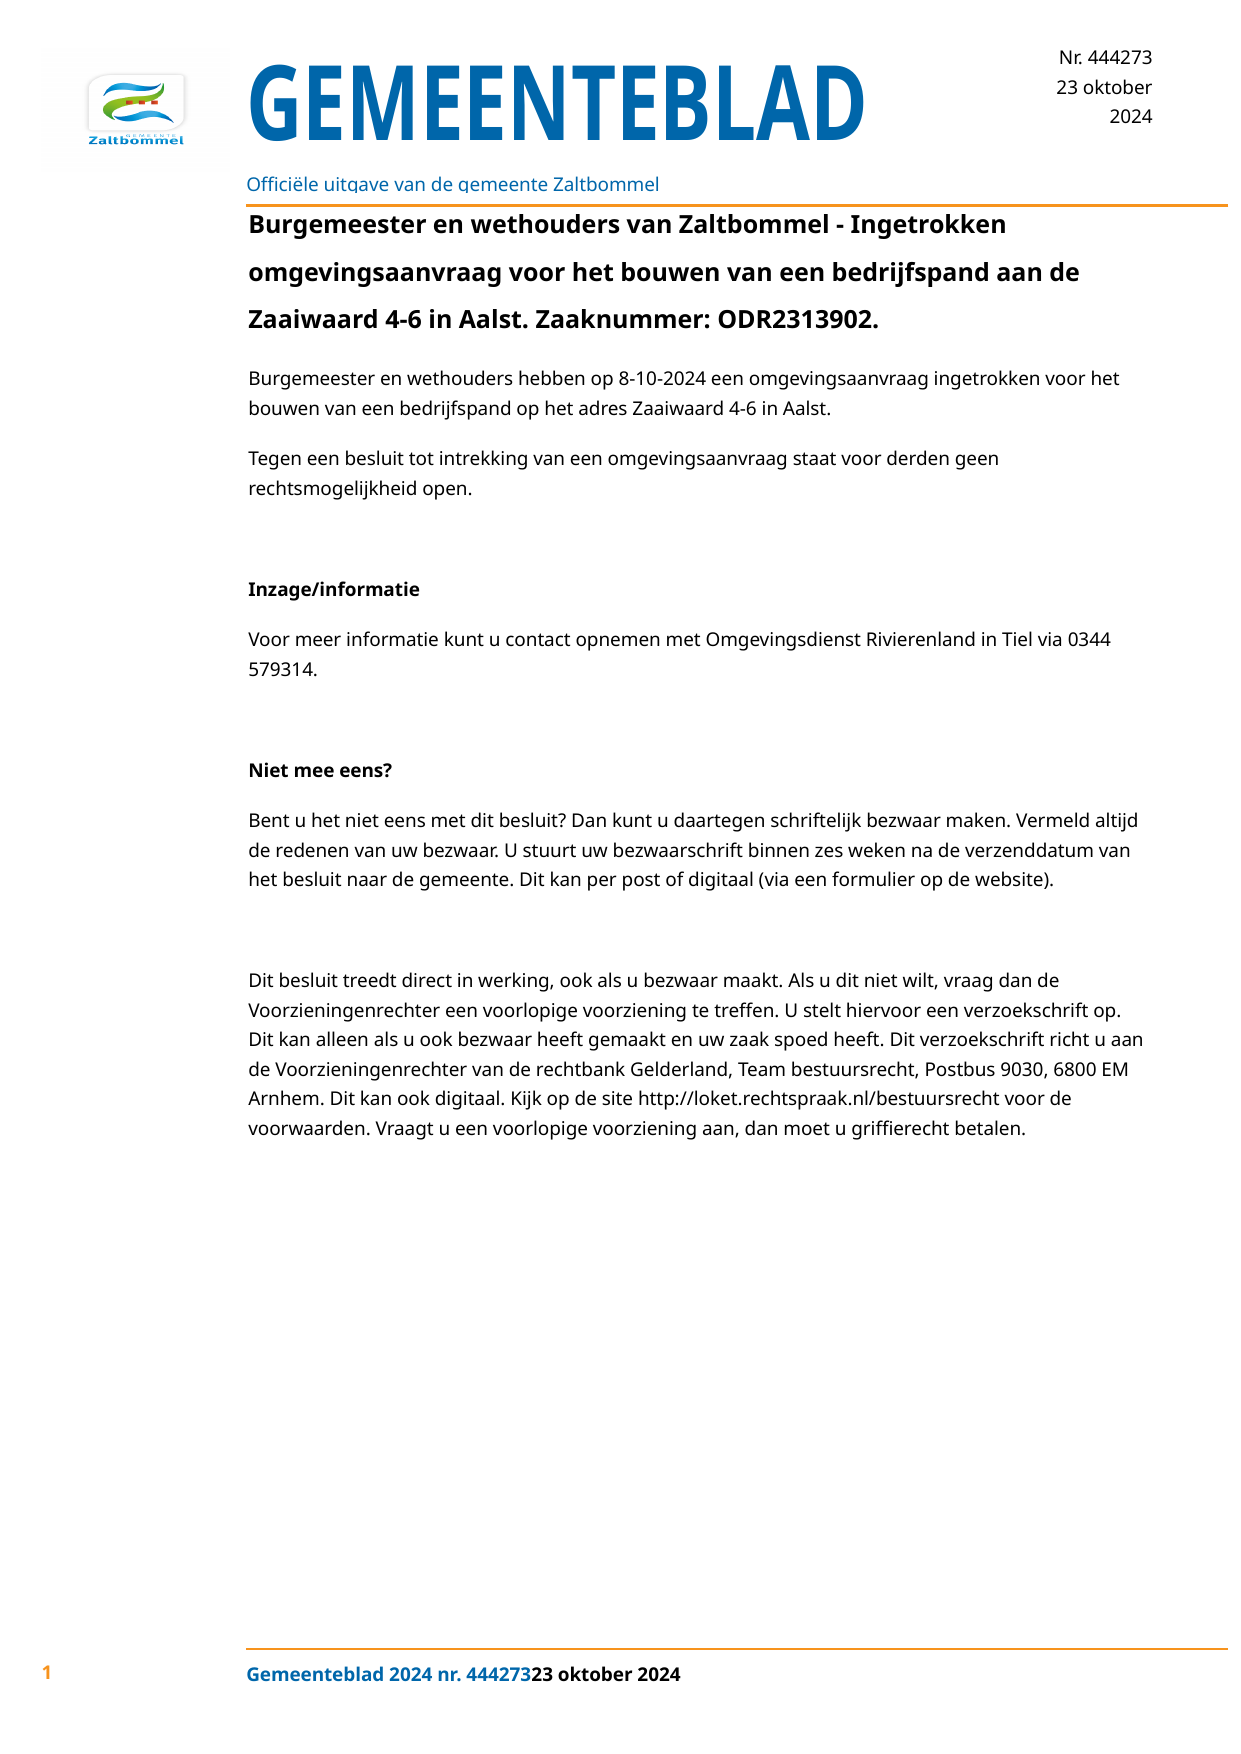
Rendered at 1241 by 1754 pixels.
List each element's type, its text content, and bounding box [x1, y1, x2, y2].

picture [41, 47, 231, 172]
text Niet mee eens? [248, 757, 1152, 782]
text Inzage/informatie [248, 576, 1152, 602]
text Tegen een besluit tot intrekking van een omgevingsaanvraag staat voor derden geen rechtsmogelijkheid open. [248, 446, 1152, 501]
text Voor meer informatie kunt u contact opnemen met Omgevingsdienst Rivierenland in Tiel via 0344 579314. [248, 626, 1152, 682]
text Burgemeester en wethouders van Zaltbommel - Ingetrokken omgevingsaanvraag voor het bouwen van een bedrijfspand aan de Zaaiwaard 4-6 in Aalst. Zaaknummer: ODR2313902. [248, 207, 1152, 336]
text Dit besluit treedt direct in werking, ook als u bezwaar maakt. Als u dit niet wilt, vraag dan de Voorzieningenrechter een voorlopige voorziening te treffen. U stelt hiervoor een verzoekschrift op. Dit kan alleen als u ook bezwaar heeft gemaakt en uw zaak spoed heeft. Dit verzoekschrift richt u aan de Voorzieningenrechter van de rechtbank Gelderland, Team bestuursrecht, Postbus 9030, 6800 EM Arnhem. Dit kan ook digitaal. Kijk op de site http://loket.rechtspraak.nl/bestuursrecht voor de voorwaarden. Vraagt u een voorlopige voorziening aan, dan moet u griffierecht betalen. [248, 967, 1152, 1141]
text Burgemeester en wethouders hebben op 8-10-2024 een omgevingsaanvraag ingetrokken voor het bouwen van een bedrijfspand op het adres Zaaiwaard 4-6 in Aalst. [248, 366, 1152, 421]
text Bent u het niet eens met dit besluit? Dan kunt u daartegen schriftelijk bezwaar maken. Vermeld altijd de redenen van uw bezwaar. U stuurt uw bezwaarschrift binnen zes weken na de verzenddatum van het besluit naar de gemeente. Dit kan per post of digitaal (via een formulier op de website). [248, 807, 1152, 892]
